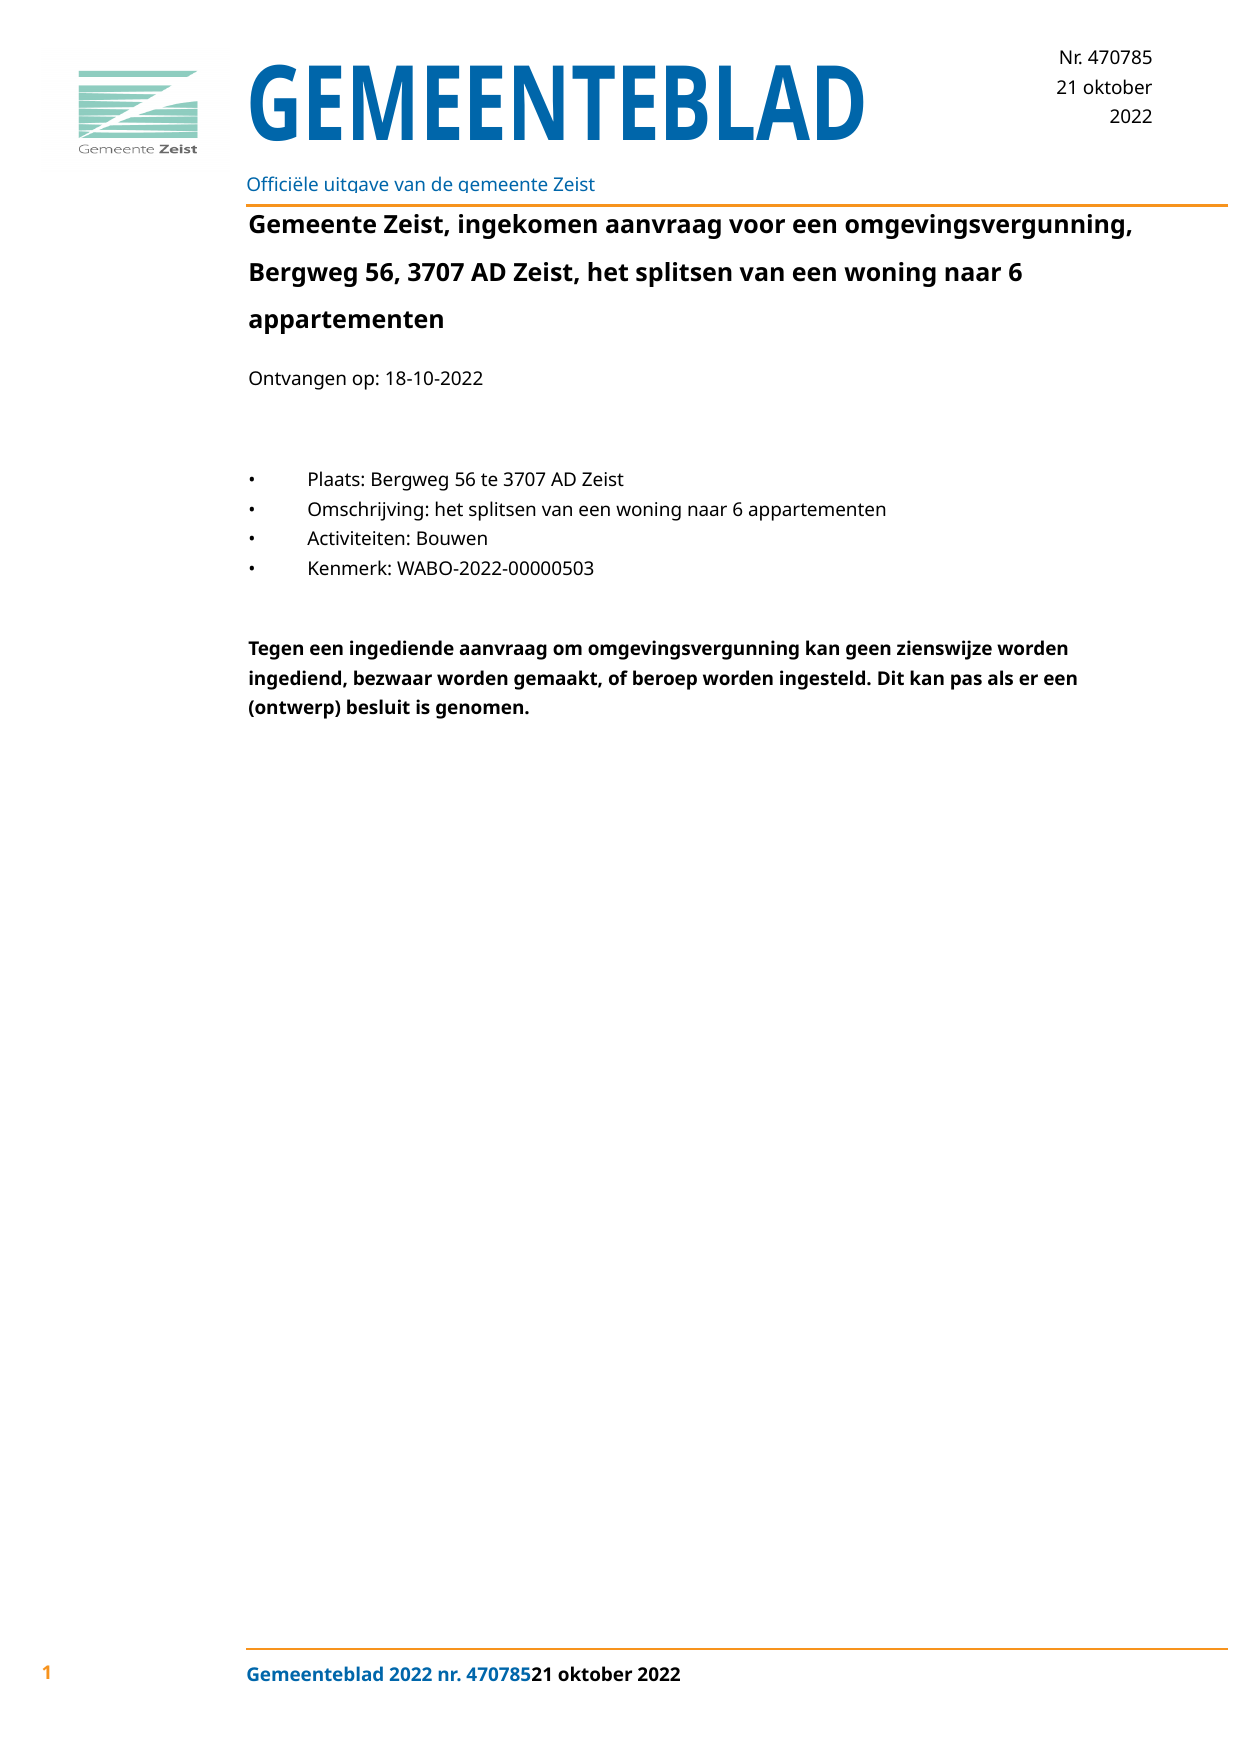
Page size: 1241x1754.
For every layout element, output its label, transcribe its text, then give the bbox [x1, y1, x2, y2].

list Kenmerk: WABO-2022-00000503 [248, 555, 1152, 581]
text Ontvangen op: 18-10-2022 [248, 366, 1152, 391]
text Tegen een ingediende aanvraag om omgevingsvergunning kan geen zienswijze worden ingediend, bezwaar worden gemaakt, of beroep worden ingesteld. Dit kan pas als er een (ontwerp) besluit is genomen. [248, 635, 1152, 720]
list Activiteiten: Bouwen [248, 526, 1152, 551]
list Plaats: Bergweg 56 te 3707 AD Zeist [248, 466, 1152, 492]
text Gemeente Zeist, ingekomen aanvraag voor een omgevingsvergunning, Bergweg 56, 3707 AD Zeist, het splitsen van een woning naar 6 appartementen [248, 207, 1152, 336]
list Omschrijving: het splitsen van een woning naar 6 appartementen [248, 496, 1152, 522]
picture [41, 47, 231, 172]
